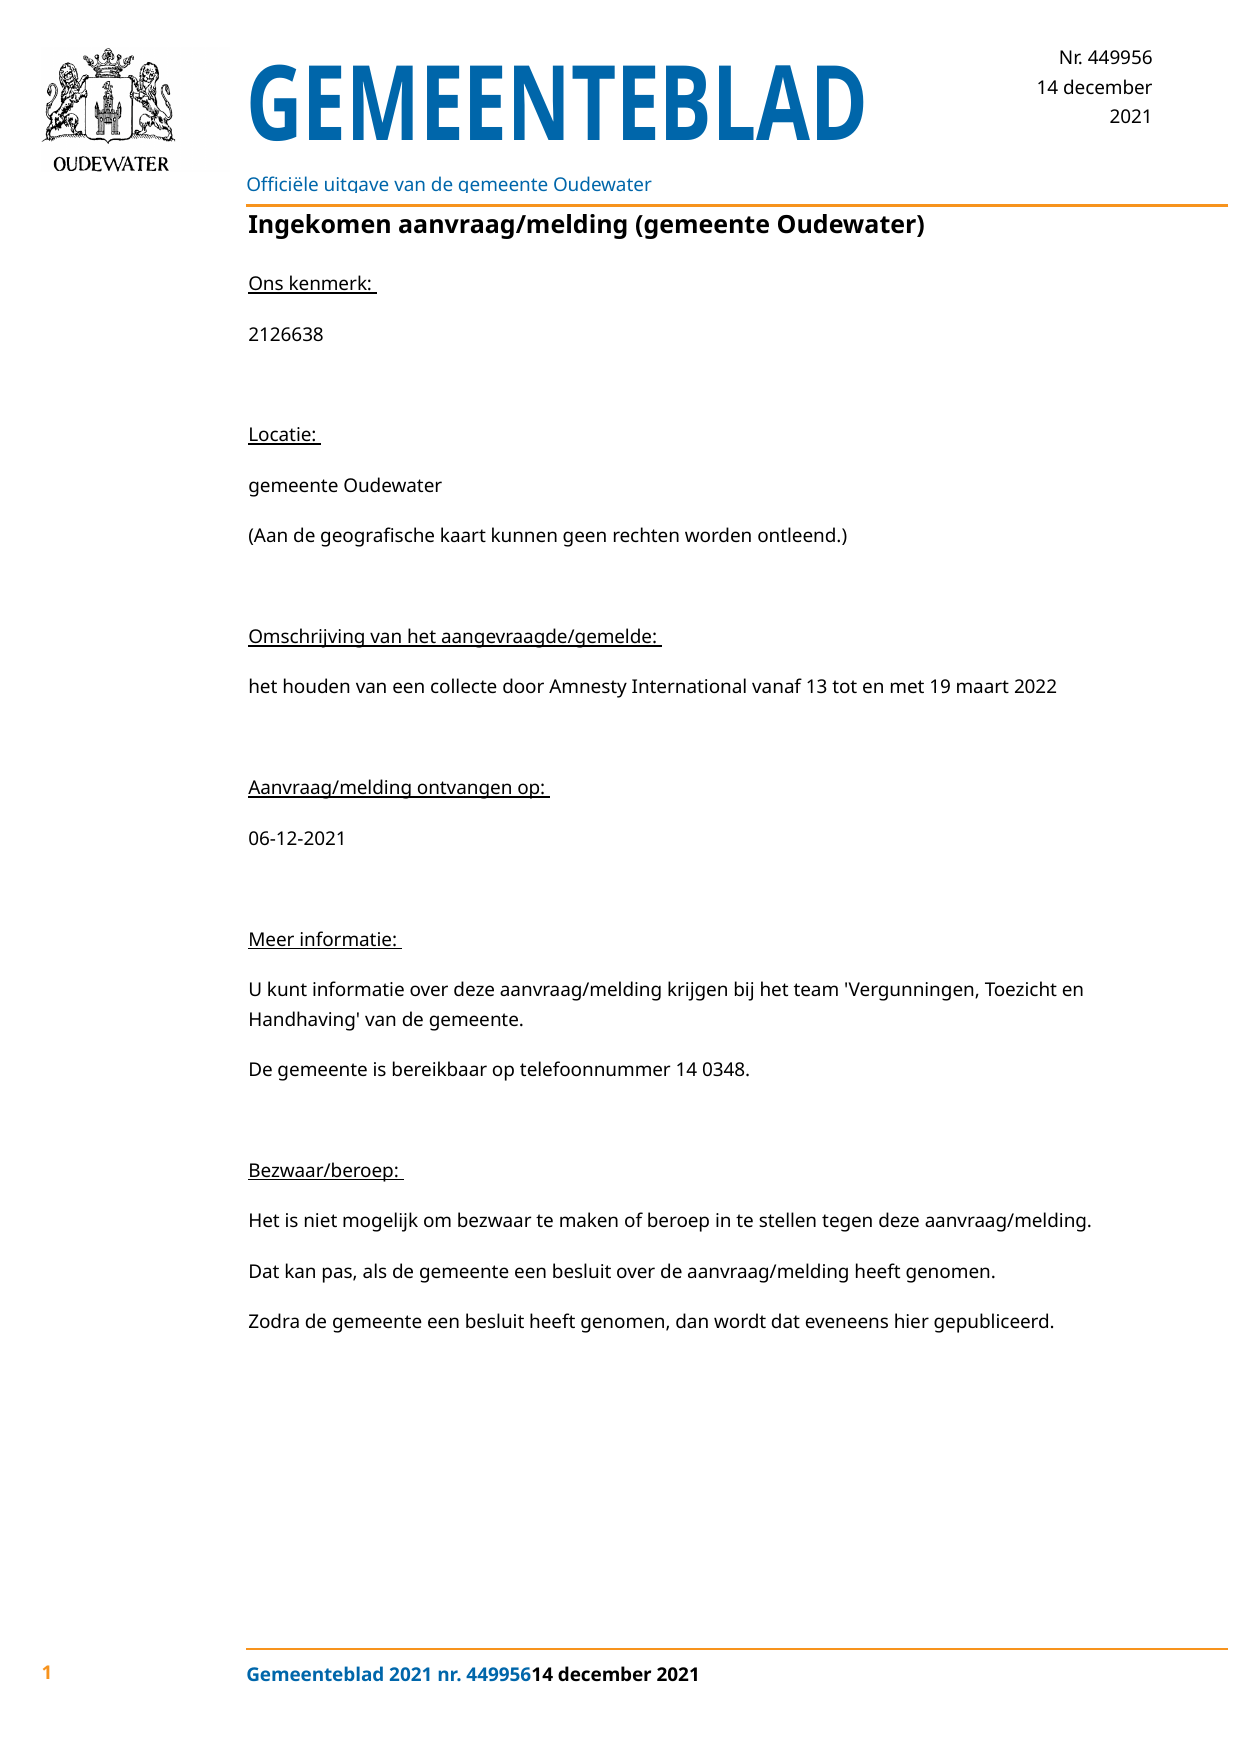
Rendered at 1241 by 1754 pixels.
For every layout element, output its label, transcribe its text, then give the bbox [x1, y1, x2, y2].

text Omschrijving van het aangevraagde/gemelde: [248, 623, 1152, 649]
text (Aan de geografische kaart kunnen geen rechten worden ontleend.) [248, 522, 1152, 548]
text Aanvraag/melding ontvangen op: [248, 774, 1152, 800]
text Meer informatie: [248, 926, 1152, 951]
text 06-12-2021 [248, 825, 1152, 851]
text Bezwaar/beroep: [248, 1157, 1152, 1183]
text Ons kenmerk: [248, 270, 1152, 296]
text Zodra de gemeente een besluit heeft genomen, dan wordt dat eveneens hier gepubliceerd. [248, 1308, 1152, 1334]
text gemeente Oudewater [248, 472, 1152, 498]
text Locatie: [248, 422, 1152, 447]
text het houden van een collecte door Amnesty International vanaf 13 tot en met 19 maart 2022 [248, 674, 1152, 699]
text Dat kan pas, als de gemeente een besluit over de aanvraag/melding heeft genomen. [248, 1258, 1152, 1283]
text Het is niet mogelijk om bezwaar te maken of beroep in te stellen tegen deze aanvraag/melding. [248, 1207, 1152, 1233]
text 2126638 [248, 321, 1152, 346]
text De gemeente is bereikbaar op telefoonnummer 14 0348. [248, 1056, 1152, 1082]
text U kunt informatie over deze aanvraag/melding krijgen bij het team 'Vergunningen, Toezicht en Handhaving' van de gemeente. [248, 976, 1152, 1031]
text Ingekomen aanvraag/melding (gemeente Oudewater) [248, 207, 1152, 241]
picture [41, 47, 231, 172]
